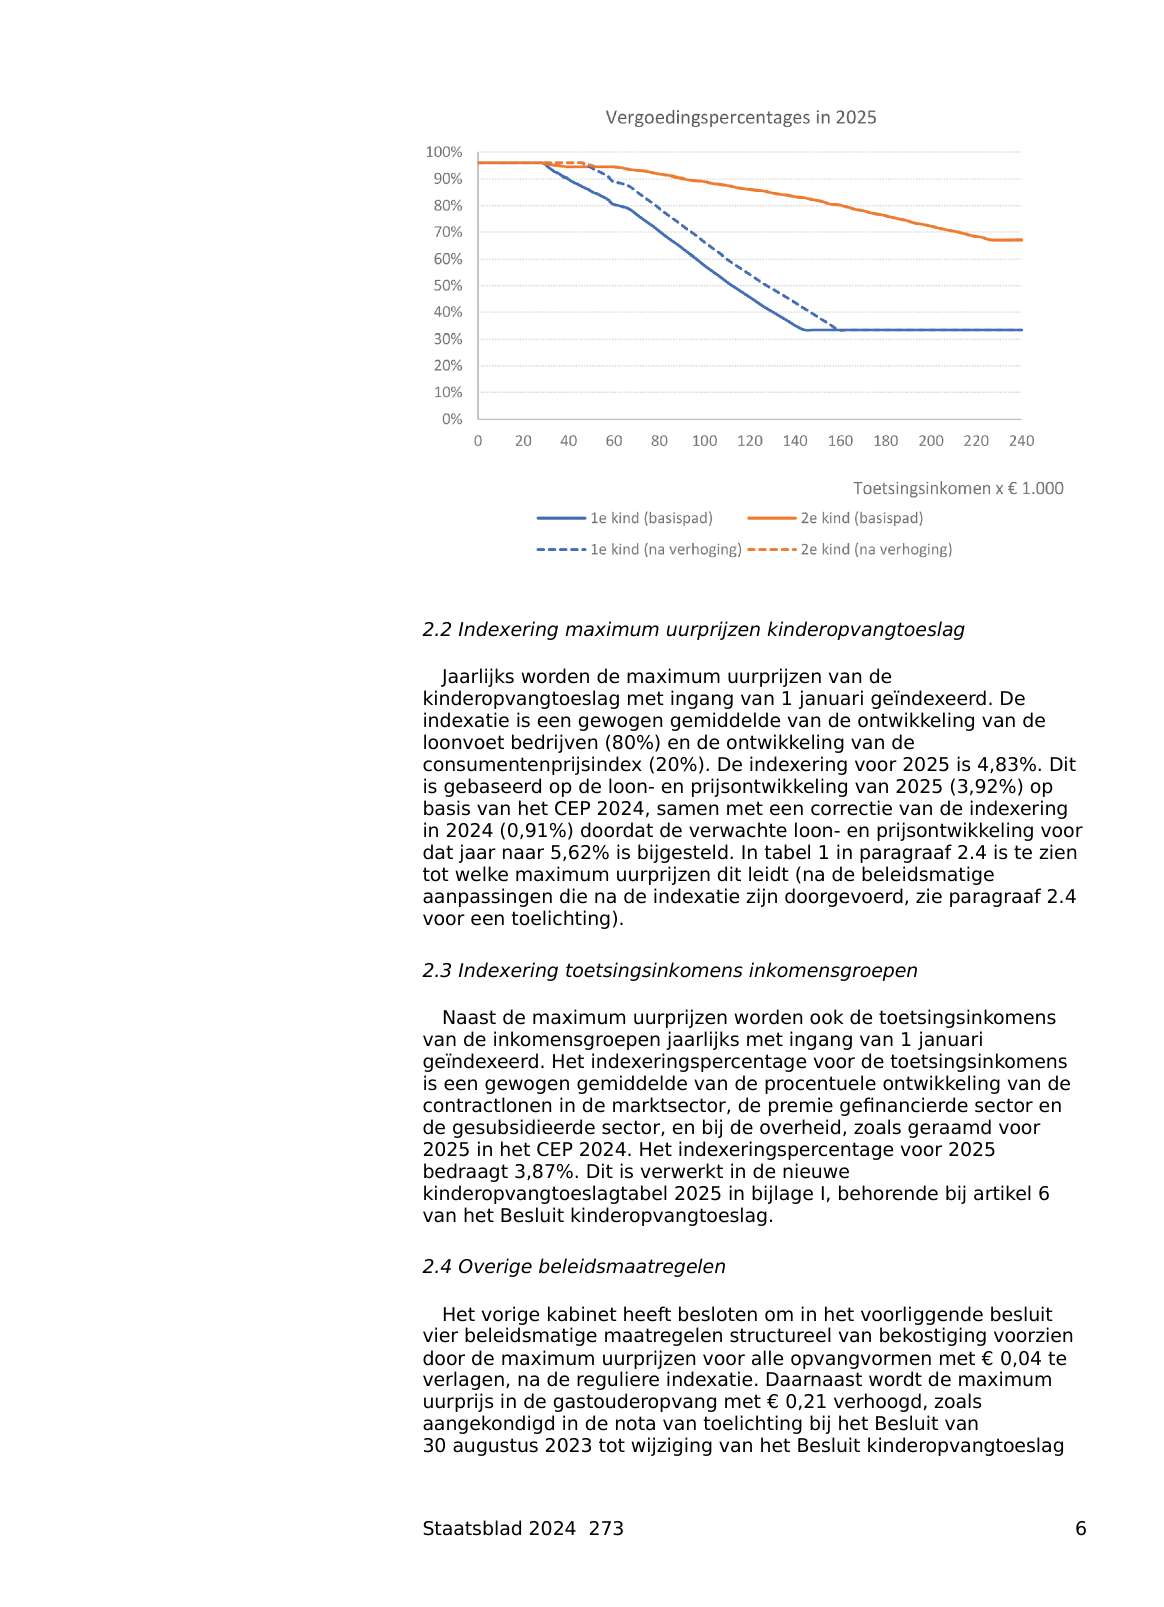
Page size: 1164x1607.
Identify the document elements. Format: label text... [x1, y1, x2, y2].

subtitle 2.3 Indexering toetsingsinkomens inkomensgroepen [422, 960, 1087, 982]
subtitle 2.2 Indexering maximum uurprijzen kinderopvangtoeslag [422, 619, 1087, 641]
text Jaarlijks worden de maximum uurprijzen van de kinderopvangtoeslag met ingang van 1 januari geïndexeerd. De indexatie is een gewogen gemiddelde van de ontwikkeling van de loonvoet bedrijven (80%) en de ontwikkeling van de consumentenprijsindex (20%). De indexering voor 2025 is 4,83%. Dit is gebaseerd op de loon- en prijsontwikkeling van 2025 (3,92%) op basis van het CEP 2024, samen met een correctie van de indexering in 2024 (0,91%) doordat de verwachte loon- en prijsontwikkeling voor dat jaar naar 5,62% is bijgesteld. In tabel 1 in paragraaf 2.4 is te zien tot welke maximum uurprijzen dit leidt (na de beleidsmatige aanpassingen die na de indexatie zijn doorgevoerd, zie paragraaf 2.4 voor een toelichting). [422, 666, 1087, 930]
text Naast de maximum uurprijzen worden ook de toetsingsinkomens van de inkomensgroepen jaarlijks met ingang van 1 januari geïndexeerd. Het indexeringspercentage voor de toetsingsinkomens is een gewogen gemiddelde van de procentuele ontwikkeling van de contractlonen in de marktsector, de premie gefinancierde sector en de gesubsidieerde sector, en bij de overheid, zoals geraamd voor 2025 in het CEP 2024. Het indexeringspercentage voor 2025 bedraagt 3,87%. Dit is verwerkt in de nieuwe kinderopvangtoeslagtabel 2025 in bijlage I, behorende bij artikel 6 van het Besluit kinderopvangtoeslag. [422, 1007, 1087, 1226]
picture [422, 100, 1072, 567]
subtitle 2.4 Overige beleidsmaatregelen [422, 1256, 1087, 1278]
text Het vorige kabinet heeft besloten om in het voorliggende besluit vier beleidsmatige maatregelen structureel van bekostiging voorzien door de maximum uurprijzen voor alle opvangvormen met € 0,04 te verlagen, na de reguliere indexatie. Daarnaast wordt de maximum uurprijs in de gastouderopvang met € 0,21 verhoogd, zoals aangekondigd in de nota van toelichting bij het Besluit van 30 augustus 2023 tot wijziging van het Besluit kinderopvangtoeslag [422, 1303, 1087, 1457]
